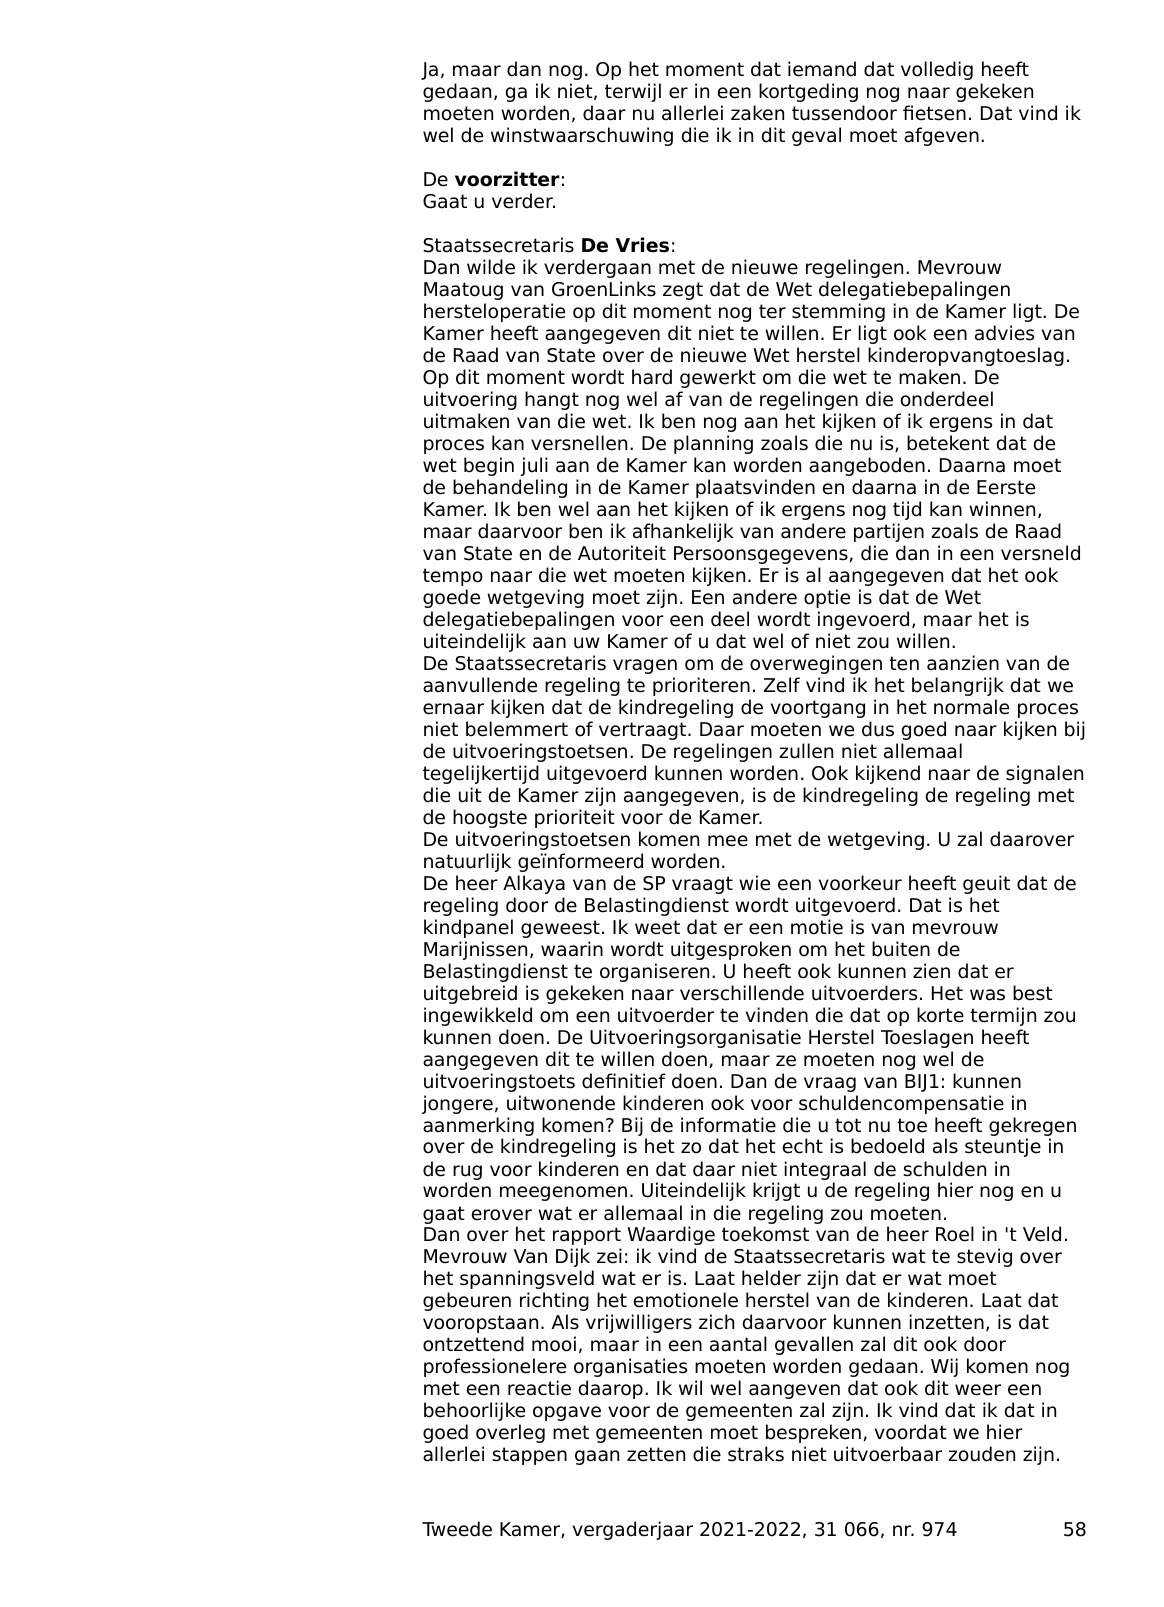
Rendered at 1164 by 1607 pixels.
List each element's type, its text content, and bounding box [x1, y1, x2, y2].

text Dan wilde ik verdergaan met de nieuwe regelingen. Mevrouw Maatoug van GroenLinks zegt dat de Wet delegatiebepalingen hersteloperatie op dit moment nog ter stemming in de Kamer ligt. De Kamer heeft aangegeven dit niet te willen. Er ligt ook een advies van de Raad van State over de nieuwe Wet herstel kinderopvangtoeslag. Op dit moment wordt hard gewerkt om die wet te maken. De uitvoering hangt nog wel af van de regelingen die onderdeel uitmaken van die wet. Ik ben nog aan het kijken of ik ergens in dat proces kan versnellen. De planning zoals die nu is, betekent dat de wet begin juli aan de Kamer kan worden aangeboden. Daarna moet de behandeling in de Kamer plaatsvinden en daarna in de Eerste Kamer. Ik ben wel aan het kijken of ik ergens nog tijd kan winnen, maar daarvoor ben ik afhankelijk van andere partijen zoals de Raad van State en de Autoriteit Persoonsgegevens, die dan in een versneld tempo naar die wet moeten kijken. Er is al aangegeven dat het ook goede wetgeving moet zijn. Een andere optie is dat de Wet delegatiebepalingen voor een deel wordt ingevoerd, maar het is uiteindelijk aan uw Kamer of u dat wel of niet zou willen. [422, 257, 1087, 653]
text Ja, maar dan nog. Op het moment dat iemand dat volledig heeft gedaan, ga ik niet, terwijl er in een kortgeding nog naar gekeken moeten worden, daar nu allerlei zaken tussendoor fietsen. Dat vind ik wel de winstwaarschuwing die ik in dit geval moet afgeven. [422, 59, 1087, 147]
text De uitvoeringstoetsen komen mee met de wetgeving. U zal daarover natuurlijk geïnformeerd worden. [422, 829, 1087, 873]
text De Staatssecretaris vragen om de overwegingen ten aanzien van de aanvullende regeling te prioriteren. Zelf vind ik het belangrijk dat we ernaar kijken dat de kindregeling de voortgang in het normale proces niet belemmert of vertraagt. Daar moeten we dus goed naar kijken bij de uitvoeringstoetsen. De regelingen zullen niet allemaal tegelijkertijd uitgevoerd kunnen worden. Ook kijkend naar de signalen die uit de Kamer zijn aangegeven, is de kindregeling de regeling met de hoogste prioriteit voor de Kamer. [422, 653, 1087, 829]
text Staatssecretaris De Vries: [422, 235, 1087, 257]
text Gaat u verder. [422, 191, 1087, 213]
text Dan over het rapport Waardige toekomst van de heer Roel in 't Veld. Mevrouw Van Dijk zei: ik vind de Staatssecretaris wat te stevig over het spanningsveld wat er is. Laat helder zijn dat er wat moet gebeuren richting het emotionele herstel van de kinderen. Laat dat vooropstaan. Als vrijwilligers zich daarvoor kunnen inzetten, is dat ontzettend mooi, maar in een aantal gevallen zal dit ook door professionelere organisaties moeten worden gedaan. Wij komen nog met een reactie daarop. Ik wil wel aangeven dat ook dit weer een behoorlijke opgave voor de gemeenten zal zijn. Ik vind dat ik dat in goed overleg met gemeenten moet bespreken, voordat we hier allerlei stappen gaan zetten die straks niet uitvoerbaar zouden zijn. [422, 1224, 1087, 1466]
text De heer Alkaya van de SP vraagt wie een voorkeur heeft geuit dat de regeling door de Belastingdienst wordt uitgevoerd. Dat is het kindpanel geweest. Ik weet dat er een motie is van mevrouw Marijnissen, waarin wordt uitgesproken om het buiten de Belastingdienst te organiseren. U heeft ook kunnen zien dat er uitgebreid is gekeken naar verschillende uitvoerders. Het was best ingewikkeld om een uitvoerder te vinden die dat op korte termijn zou kunnen doen. De Uitvoeringsorganisatie Herstel Toeslagen heeft aangegeven dit te willen doen, maar ze moeten nog wel de uitvoeringstoets definitief doen. Dan de vraag van BIJ1: kunnen jongere, uitwonende kinderen ook voor schuldencompensatie in aanmerking komen? Bij de informatie die u tot nu toe heeft gekregen over de kindregeling is het zo dat het echt is bedoeld als steuntje in de rug voor kinderen en dat daar niet integraal de schulden in worden meegenomen. Uiteindelijk krijgt u de regeling hier nog en u gaat erover wat er allemaal in die regeling zou moeten. [422, 873, 1087, 1224]
text De voorzitter: [422, 169, 1087, 191]
